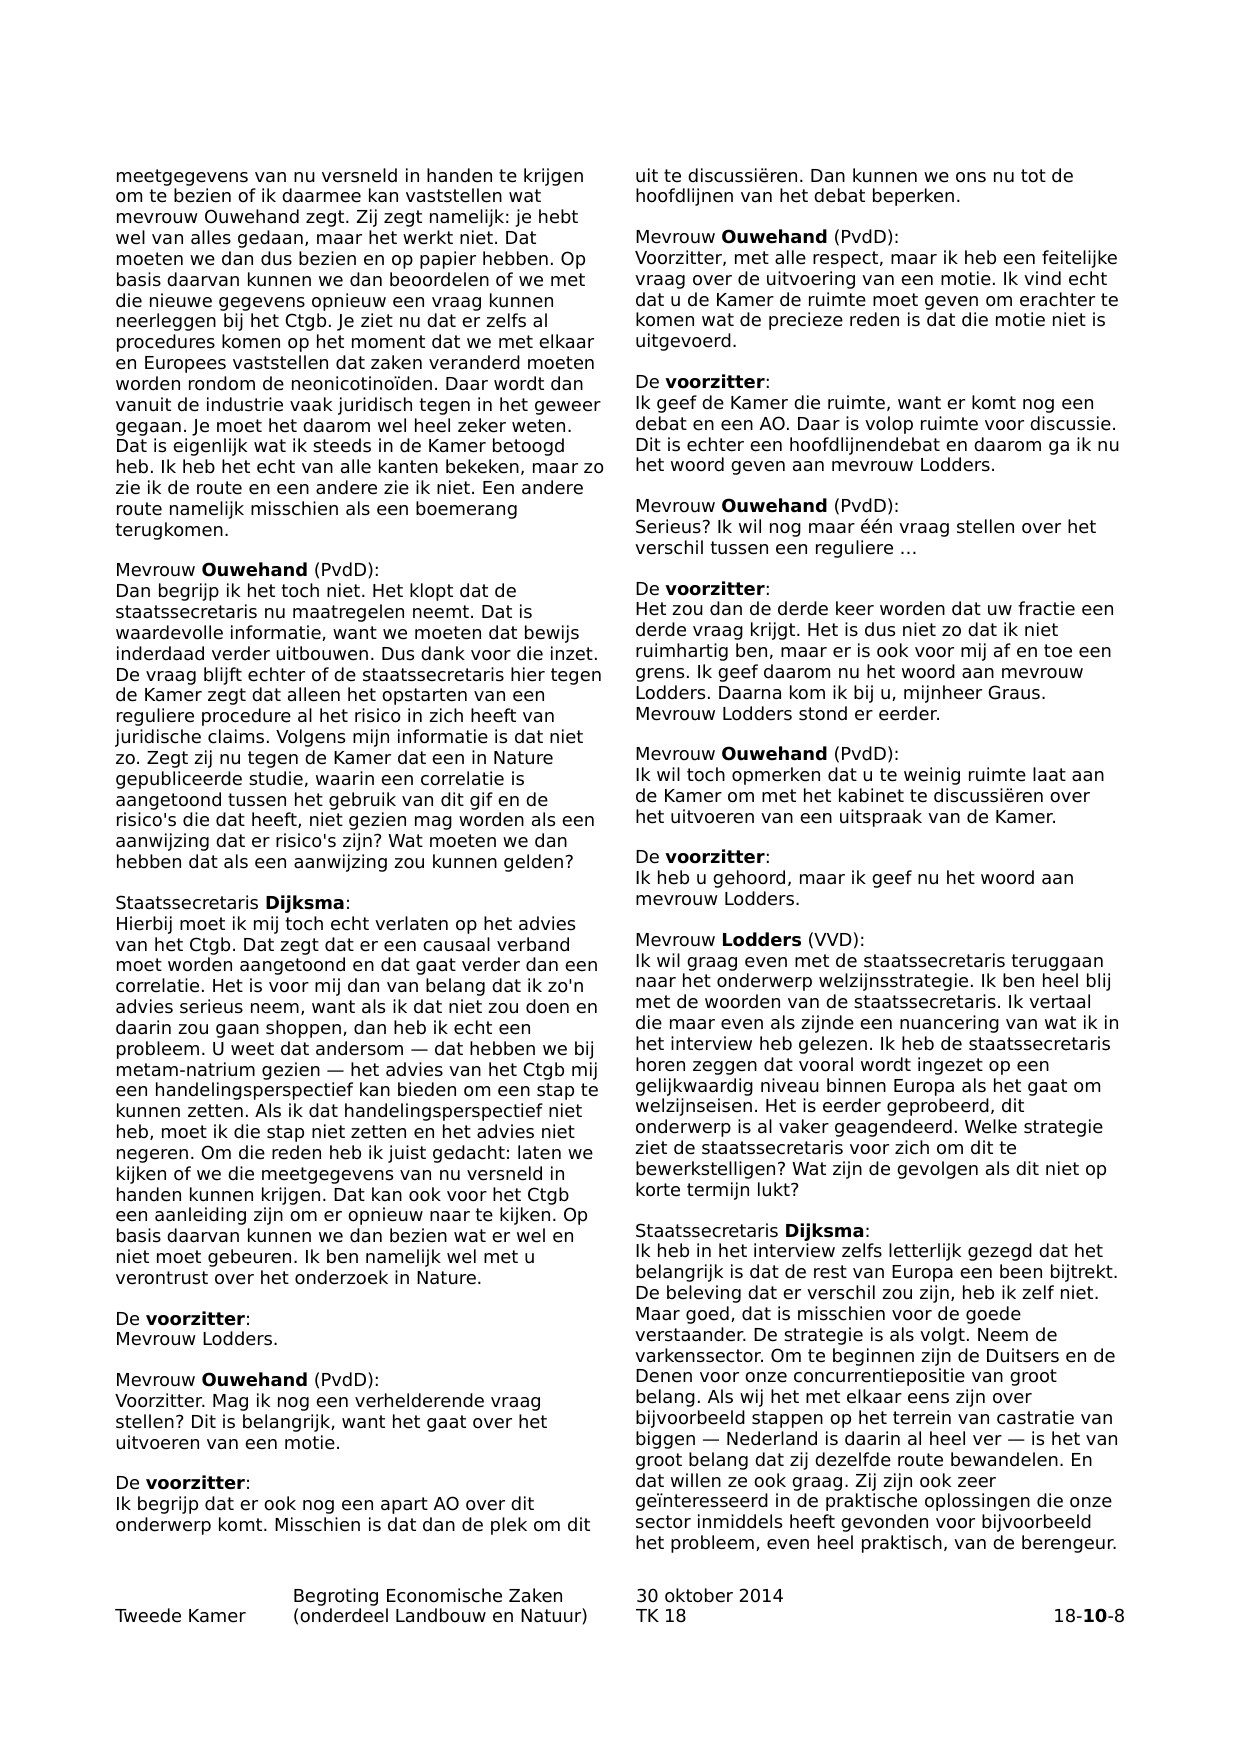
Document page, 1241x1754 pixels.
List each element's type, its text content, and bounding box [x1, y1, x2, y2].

text Ik begrijp dat er ook nog een apart AO over dit onderwerp komt. Misschien is dat dan de plek om dit [115, 1494, 605, 1536]
text Het zou dan de derde keer worden dat uw fractie een derde vraag krijgt. Het is dus niet zo dat ik niet ruimhartig ben, maar er is ook voor mij af en toe een grens. Ik geef daarom nu het woord aan mevrouw Lodders. Daarna kom ik bij u, mijnheer Graus. Mevrouw Lodders stond er eerder. [635, 599, 1125, 724]
text Ik heb u gehoord, maar ik geef nu het woord aan mevrouw Lodders. [635, 868, 1125, 910]
text Ik geef de Kamer die ruimte, want er komt nog een debat en een AO. Daar is volop ruimte voor discussie. Dit is echter een hoofdlijnendebat en daarom ga ik nu het woord geven aan mevrouw Lodders. [635, 393, 1125, 476]
text Mevrouw Ouwehand (PvdD): [635, 227, 1125, 248]
text Mevrouw Lodders. [115, 1329, 605, 1350]
text Ik wil graag even met de staatssecretaris teruggaan naar het onderwerp welzijnsstrategie. Ik ben heel blij met de woorden van de staatssecretaris. Ik vertaal die maar even als zijnde een nuancering van wat ik in het interview heb gelezen. Ik heb de staatssecretaris horen zeggen dat vooral wordt ingezet op een gelijkwaardig niveau binnen Europa als het gaat om welzijnseisen. Het is eerder geprobeerd, dit onderwerp is al vaker geagendeerd. Welke strategie ziet de staatssecretaris voor zich om dit te bewerkstelligen? Wat zijn de gevolgen als dit niet op korte termijn lukt? [635, 950, 1125, 1200]
text De voorzitter: [115, 1308, 605, 1329]
text Voorzitter, met alle respect, maar ik heb een feitelijke vraag over de uitvoering van een motie. Ik vind echt dat u de Kamer de ruimte moet geven om erachter te komen wat de precieze reden is dat die motie niet is uitgevoerd. [635, 248, 1125, 352]
text Dan begrijp ik het toch niet. Het klopt dat de staatssecretaris nu maatregelen neemt. Dat is waardevolle informatie, want we moeten dat bewijs inderdaad verder uitbouwen. Dus dank voor die inzet. De vraag blijft echter of de staatssecretaris hier tegen de Kamer zegt dat alleen het opstarten van een reguliere procedure al het risico in zich heeft van juridische claims. Volgens mijn informatie is dat niet zo. Zegt zij nu tegen de Kamer dat een in Nature gepubliceerde studie, waarin een correlatie is aangetoond tussen het gebruik van dit gif en de risico's die dat heeft, niet gezien mag worden als een aanwijzing dat er risico's zijn? Wat moeten we dan hebben dat als een aanwijzing zou kunnen gelden? [115, 581, 605, 873]
text De voorzitter: [635, 372, 1125, 393]
text Staatssecretaris Dijksma: [635, 1220, 1125, 1241]
text De voorzitter: [635, 578, 1125, 599]
text De voorzitter: [115, 1473, 605, 1494]
text Mevrouw Lodders (VVD): [635, 930, 1125, 950]
text Staatssecretaris Dijksma: [115, 893, 605, 913]
text Mevrouw Ouwehand (PvdD): [635, 496, 1125, 517]
text De voorzitter: [635, 847, 1125, 868]
text uit te discussiëren. Dan kunnen we ons nu tot de hoofdlijnen van het debat beperken. [635, 165, 1125, 207]
text Hierbij moet ik mij toch echt verlaten op het advies van het Ctgb. Dat zegt dat er een causaal verband moet worden aangetoond en dat gaat verder dan een correlatie. Het is voor mij dan van belang dat ik zo'n advies serieus neem, want als ik dat niet zou doen en daarin zou gaan shoppen, dan heb ik echt een probleem. U weet dat andersom — dat hebben we bij metam-natrium gezien — het advies van het Ctgb mij een handelingsperspectief kan bieden om een stap te kunnen zetten. Als ik dat handelingsperspectief niet heb, moet ik die stap niet zetten en het advies niet negeren. Om die reden heb ik juist gedacht: laten we kijken of we die meetgegevens van nu versneld in handen kunnen krijgen. Dat kan ook voor het Ctgb een aanleiding zijn om er opnieuw naar te kijken. Op basis daarvan kunnen we dan bezien wat er wel en niet moet gebeuren. Ik ben namelijk wel met u verontrust over het onderzoek in Nature. [115, 913, 605, 1288]
text Mevrouw Ouwehand (PvdD): [115, 560, 605, 581]
text Ik heb in het interview zelfs letterlijk gezegd dat het belangrijk is dat de rest van Europa een been bijtrekt. De beleving dat er verschil zou zijn, heb ik zelf niet. Maar goed, dat is misschien voor de goede verstaander. De strategie is als volgt. Neem de varkenssector. Om te beginnen zijn de Duitsers en de Denen voor onze concurrentiepositie van groot belang. Als wij het met elkaar eens zijn over bijvoorbeeld stappen op het terrein van castratie van biggen — Nederland is daarin al heel ver — is het van groot belang dat zij dezelfde route bewandelen. En dat willen ze ook graag. Zij zijn ook zeer geïnteresseerd in de praktische oplossingen die onze sector inmiddels heeft gevonden voor bijvoorbeeld het probleem, even heel praktisch, van de berengeur. [635, 1241, 1125, 1554]
text Ik wil toch opmerken dat u te weinig ruimte laat aan de Kamer om met het kabinet te discussiëren over het uitvoeren van een uitspraak van de Kamer. [635, 765, 1125, 827]
text Mevrouw Ouwehand (PvdD): [115, 1370, 605, 1391]
text Mevrouw Ouwehand (PvdD): [635, 744, 1125, 765]
text Serieus? Ik wil nog maar één vraag stellen over het verschil tussen een reguliere … [635, 517, 1125, 558]
text Voorzitter. Mag ik nog een verhelderende vraag stellen? Dit is belangrijk, want het gaat over het uitvoeren van een motie. [115, 1391, 605, 1453]
text meetgegevens van nu versneld in handen te krijgen om te bezien of ik daarmee kan vaststellen wat mevrouw Ouwehand zegt. Zij zegt namelijk: je hebt wel van alles gedaan, maar het werkt niet. Dat moeten we dan dus bezien en op papier hebben. Op basis daarvan kunnen we dan beoordelen of we met die nieuwe gegevens opnieuw een vraag kunnen neerleggen bij het Ctgb. Je ziet nu dat er zelfs al procedures komen op het moment dat we met elkaar en Europees vaststellen dat zaken veranderd moeten worden rondom de neonicotinoïden. Daar wordt dan vanuit de industrie vaak juridisch tegen in het geweer gegaan. Je moet het daarom wel heel zeker weten. Dat is eigenlijk wat ik steeds in de Kamer betoogd heb. Ik heb het echt van alle kanten bekeken, maar zo zie ik de route en een andere zie ik niet. Een andere route namelijk misschien als een boemerang terugkomen. [115, 165, 605, 540]
